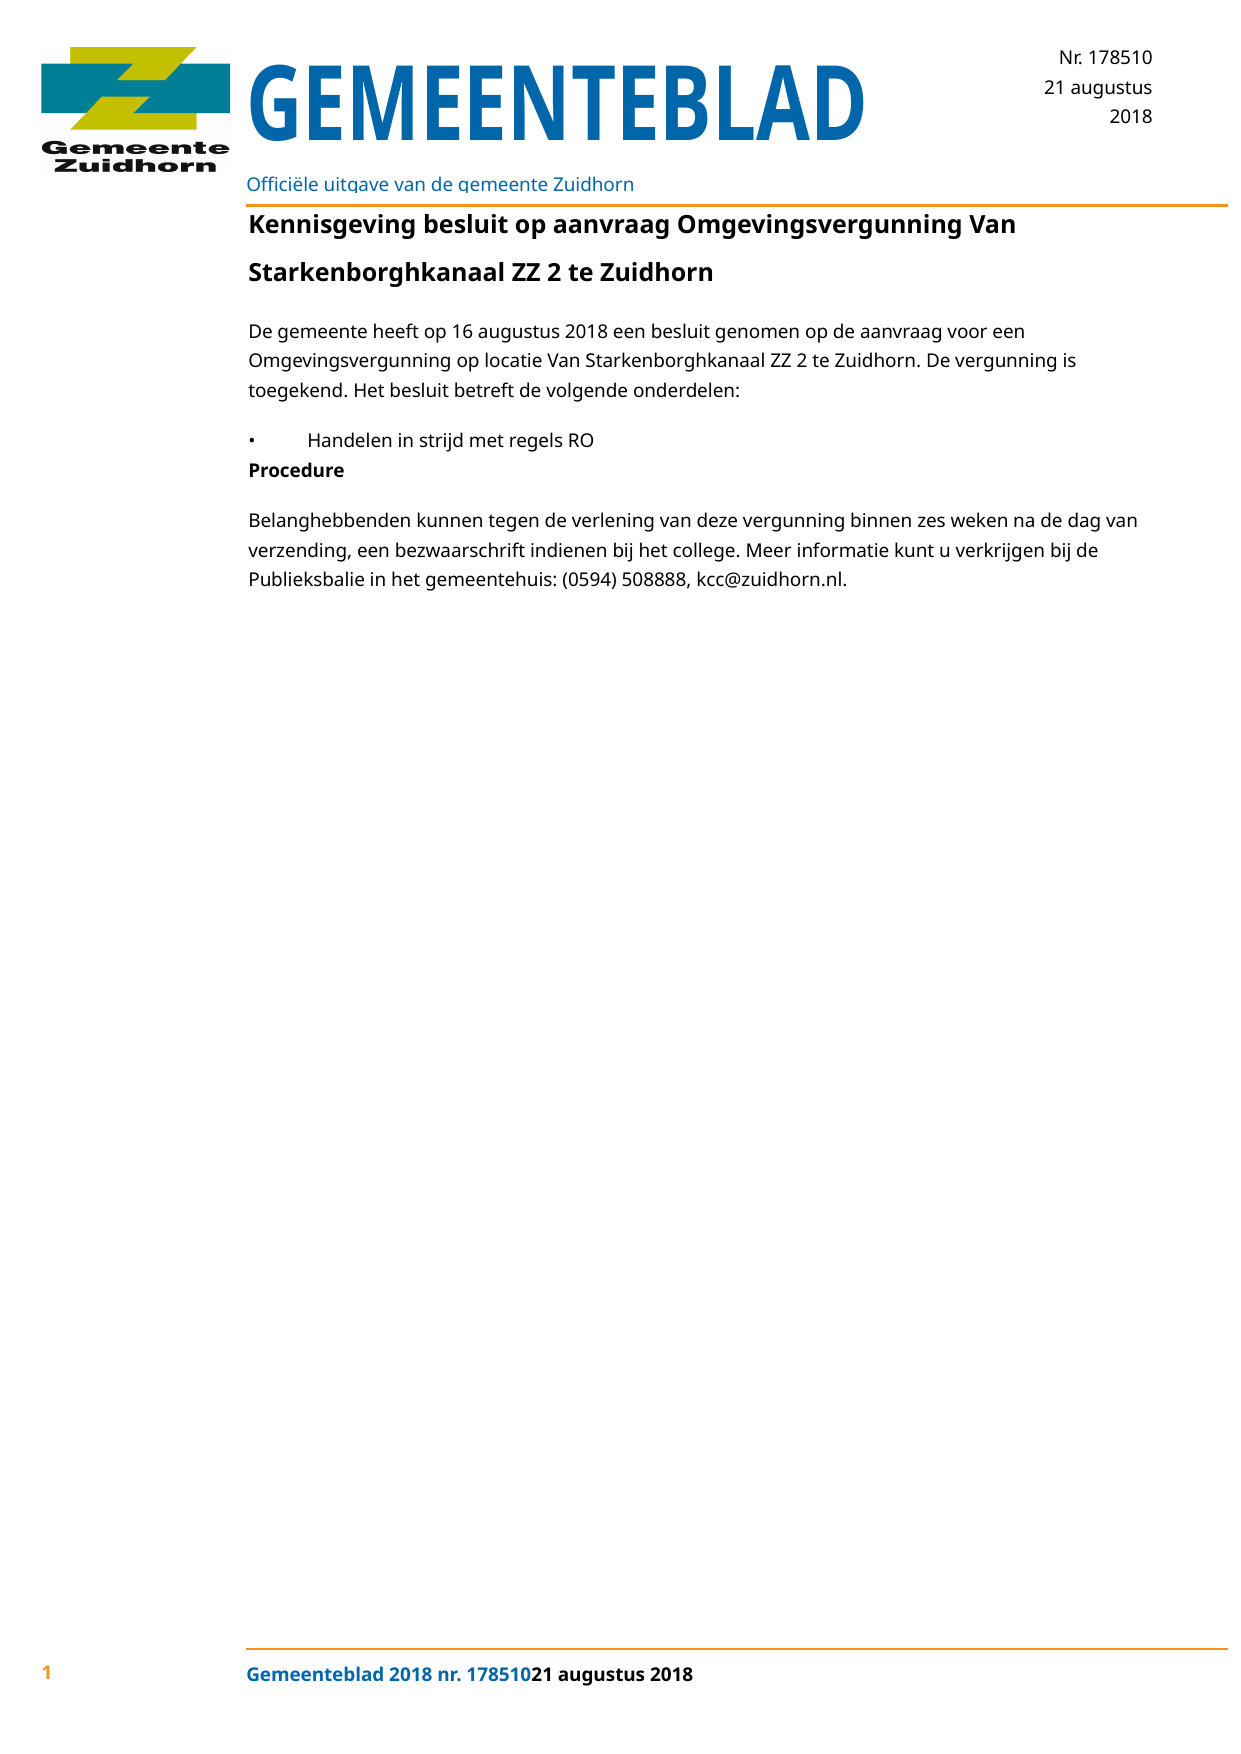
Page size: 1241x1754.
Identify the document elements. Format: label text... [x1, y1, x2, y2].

text Procedure [248, 457, 1152, 483]
text Kennisgeving besluit op aanvraag Omgevingsvergunning Van Starkenborghkanaal ZZ 2 te Zuidhorn [248, 207, 1152, 288]
text Belanghebbenden kunnen tegen de verlening van deze vergunning binnen zes weken na de dag van verzending, een bezwaarschrift indienen bij het college. Meer informatie kunt u verkrijgen bij de Publieksbalie in het gemeentehuis: (0594) 508888, kcc@zuidhorn.nl. [248, 507, 1152, 592]
list Handelen in strijd met regels RO [248, 427, 1152, 453]
text De gemeente heeft op 16 augustus 2018 een besluit genomen op de aanvraag voor een Omgevingsvergunning op locatie Van Starkenborghkanaal ZZ 2 te Zuidhorn. De vergunning is toegekend. Het besluit betreft de volgende onderdelen: [248, 318, 1152, 403]
picture [41, 47, 231, 172]
